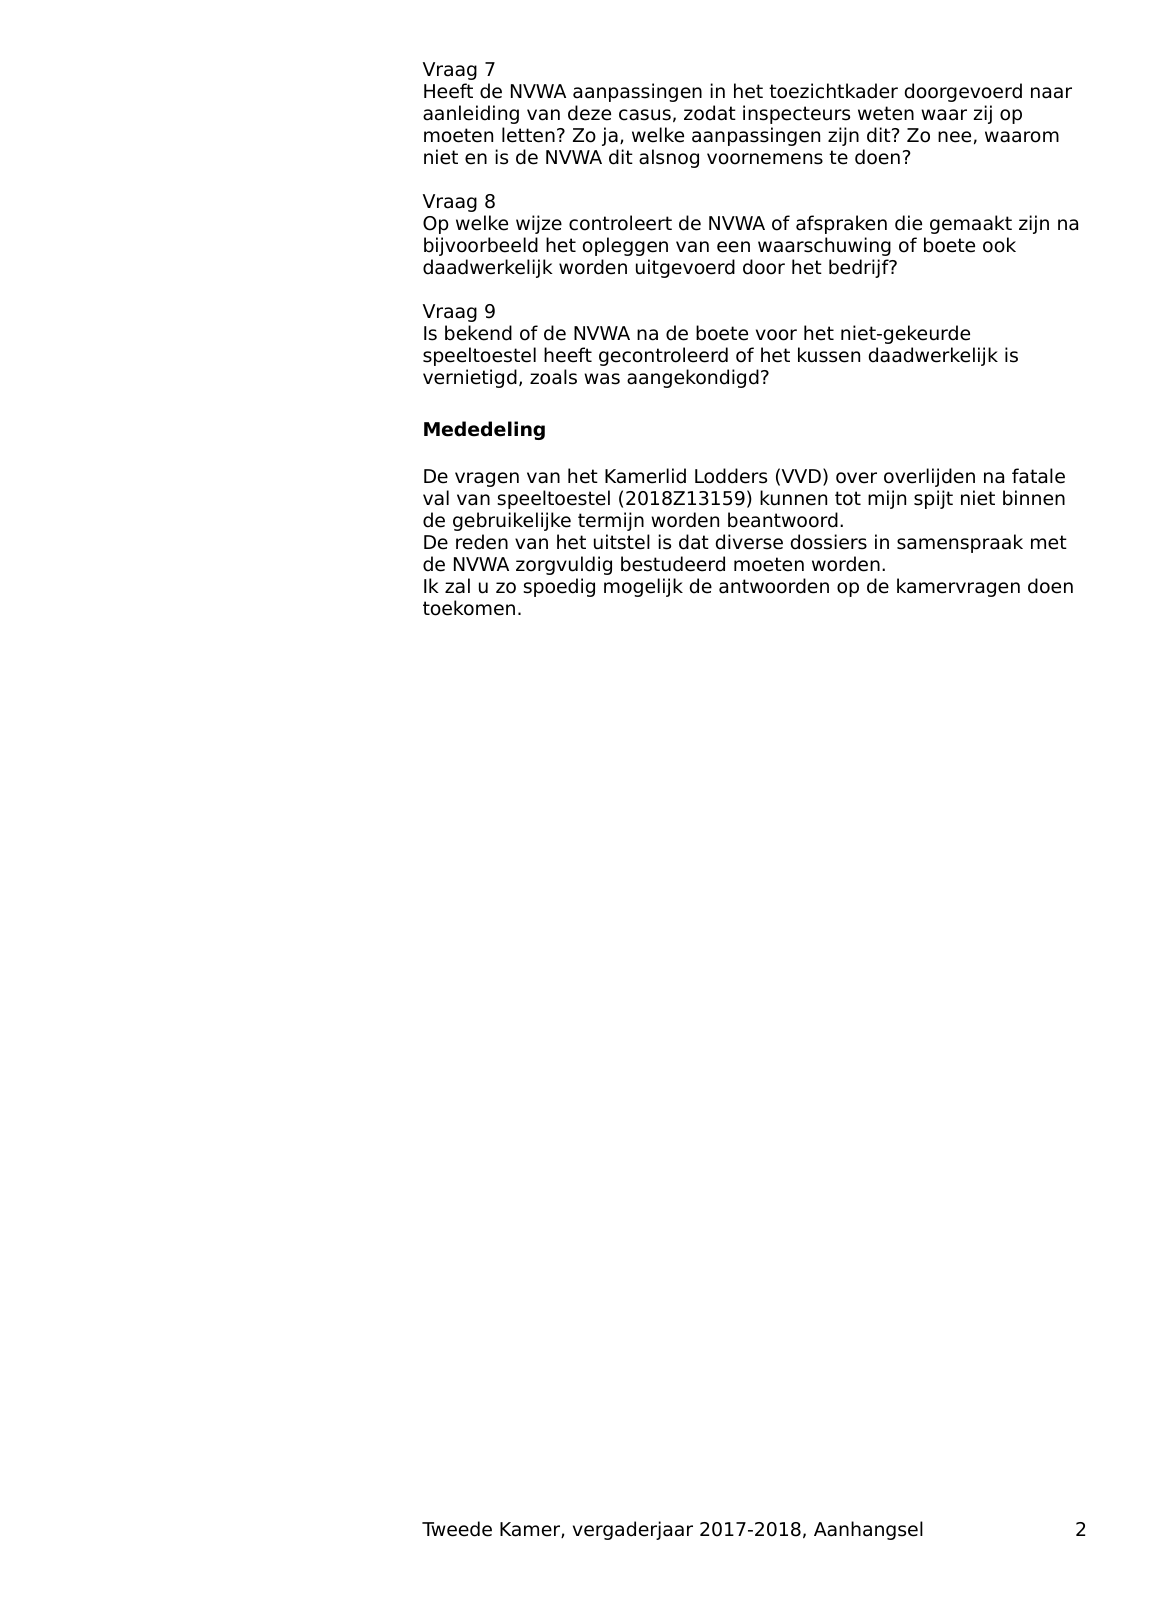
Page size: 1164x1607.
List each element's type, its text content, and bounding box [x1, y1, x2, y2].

text De reden van het uitstel is dat diverse dossiers in samenspraak met de NVWA zorgvuldig bestudeerd moeten worden. [422, 532, 1087, 576]
text Vraag 9 [422, 301, 1087, 323]
text Heeft de NVWA aanpassingen in het toezichtkader doorgevoerd naar aanleiding van deze casus, zodat inspecteurs weten waar zij op moeten letten? Zo ja, welke aanpassingen zijn dit? Zo nee, waarom niet en is de NVWA dit alsnog voornemens te doen? [422, 81, 1087, 169]
subtitle Mededeling [422, 419, 1087, 441]
text Vraag 7 [422, 59, 1087, 81]
text Is bekend of de NVWA na de boete voor het niet-gekeurde speeltoestel heeft gecontroleerd of het kussen daadwerkelijk is vernietigd, zoals was aangekondigd? [422, 323, 1087, 389]
text Op welke wijze controleert de NVWA of afspraken die gemaakt zijn na bijvoorbeeld het opleggen van een waarschuwing of boete ook daadwerkelijk worden uitgevoerd door het bedrijf? [422, 213, 1087, 279]
text Vraag 8 [422, 191, 1087, 213]
text Ik zal u zo spoedig mogelijk de antwoorden op de kamervragen doen toekomen. [422, 576, 1087, 620]
text De vragen van het Kamerlid Lodders (VVD) over overlijden na fatale val van speeltoestel (2018Z13159) kunnen tot mijn spijt niet binnen de gebruikelijke termijn worden beantwoord. [422, 466, 1087, 532]
